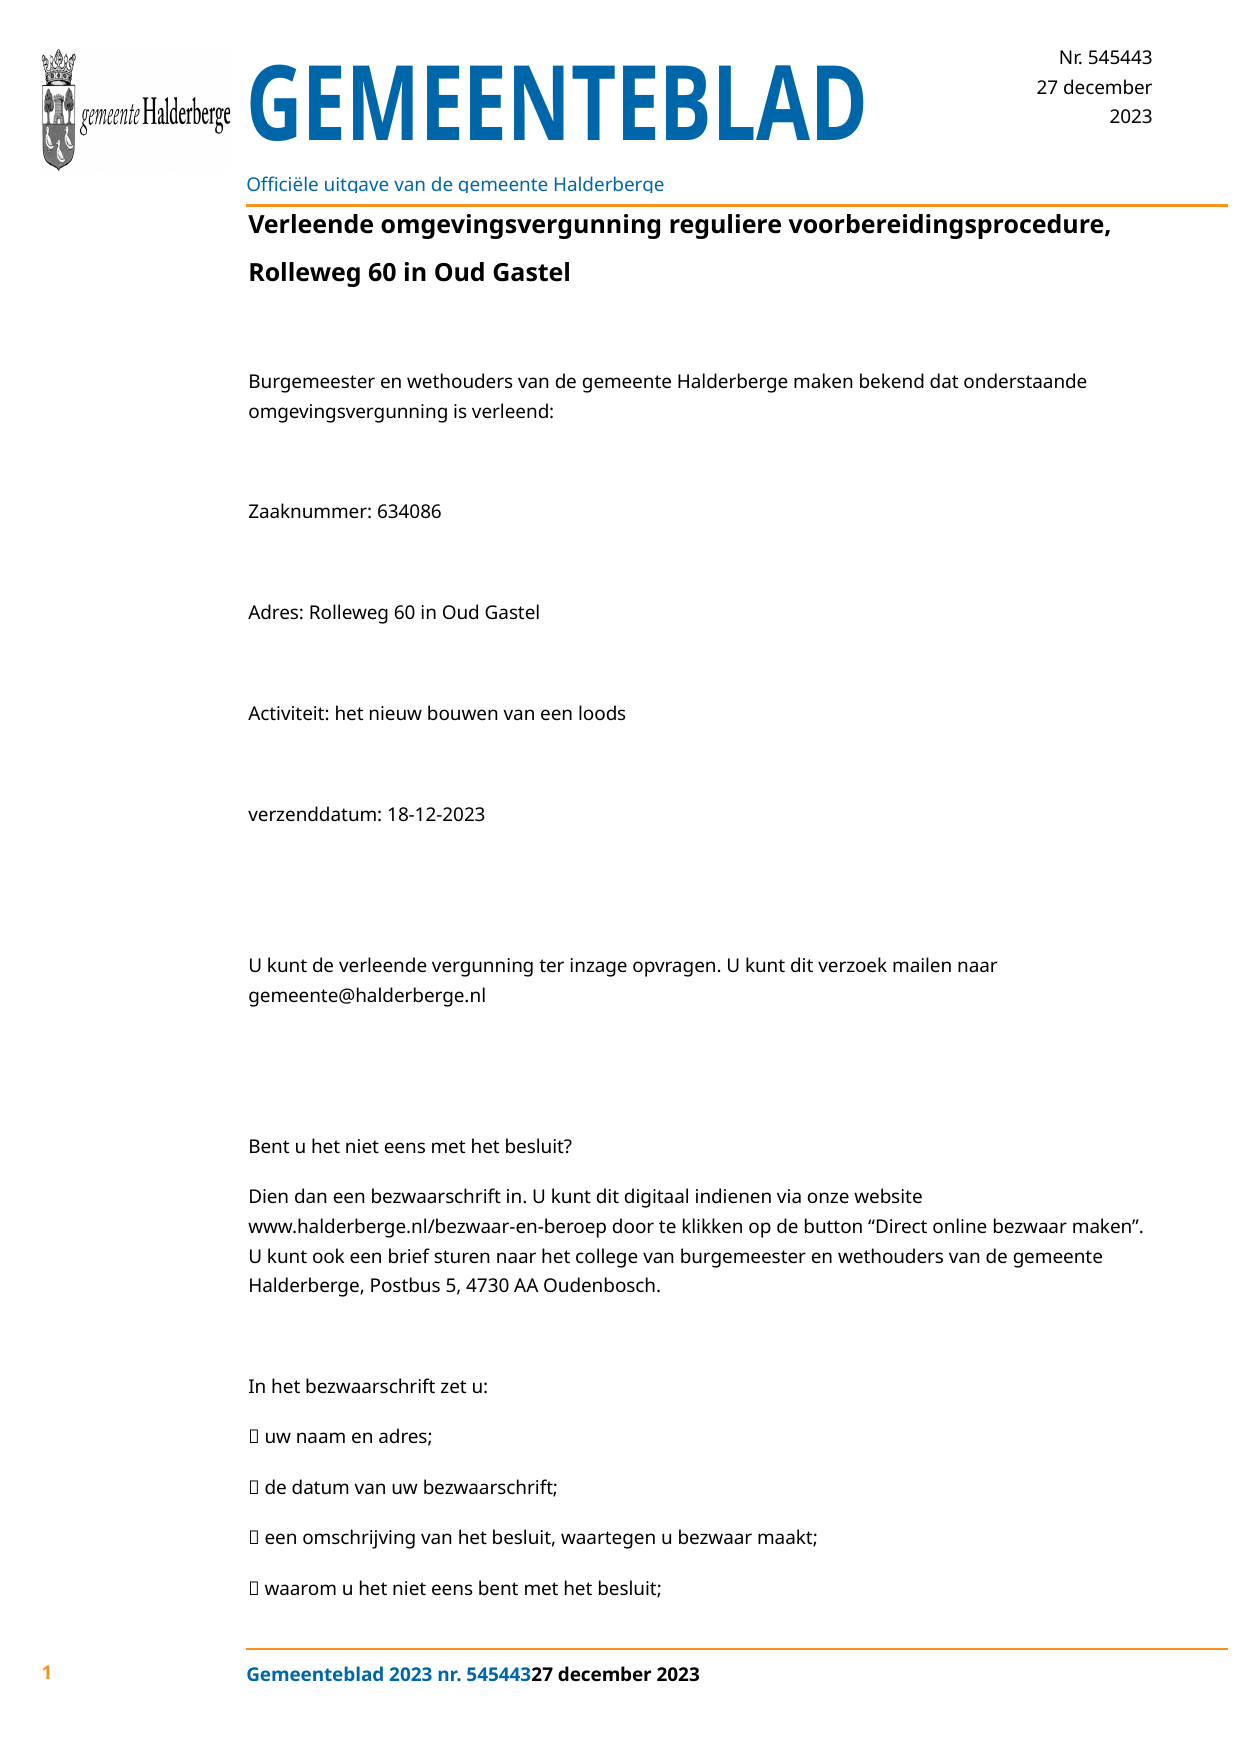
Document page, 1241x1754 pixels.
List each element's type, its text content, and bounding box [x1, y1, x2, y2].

text verzenddatum: 18-12-2023 [248, 801, 1152, 827]
text U kunt de verleende vergunning ter inzage opvragen. U kunt dit verzoek mailen naar gemeente@halderberge.nl [248, 952, 1152, 1008]
text  waarom u het niet eens bent met het besluit; [248, 1575, 1152, 1601]
text Zaaknummer: 634086 [248, 499, 1152, 524]
text Activiteit: het nieuw bouwen van een loods [248, 700, 1152, 726]
text  uw naam en adres; [248, 1424, 1152, 1449]
text In het bezwaarschrift zet u: [248, 1373, 1152, 1399]
text Verleende omgevingsvergunning reguliere voorbereidingsprocedure, Rolleweg 60 in Oud Gastel [248, 207, 1152, 288]
text Burgemeester en wethouders van de gemeente Halderberge maken bekend dat onderstaande omgevingsvergunning is verleend: [248, 368, 1152, 424]
picture [41, 47, 231, 172]
text Dien dan een bezwaarschrift in. U kunt dit digitaal indienen via onze website www.halderberge.nl/bezwaar-en-beroep door te klikken op de button “Direct online bezwaar maken”. U kunt ook een brief sturen naar het college van burgemeester en wethouders van de gemeente Halderberge, Postbus 5, 4730 AA Oudenbosch. [248, 1184, 1152, 1298]
text Adres: Rolleweg 60 in Oud Gastel [248, 599, 1152, 625]
text  een omschrijving van het besluit, waartegen u bezwaar maakt; [248, 1524, 1152, 1550]
text  de datum van uw bezwaarschrift; [248, 1474, 1152, 1500]
text Bent u het niet eens met het besluit? [248, 1133, 1152, 1159]
